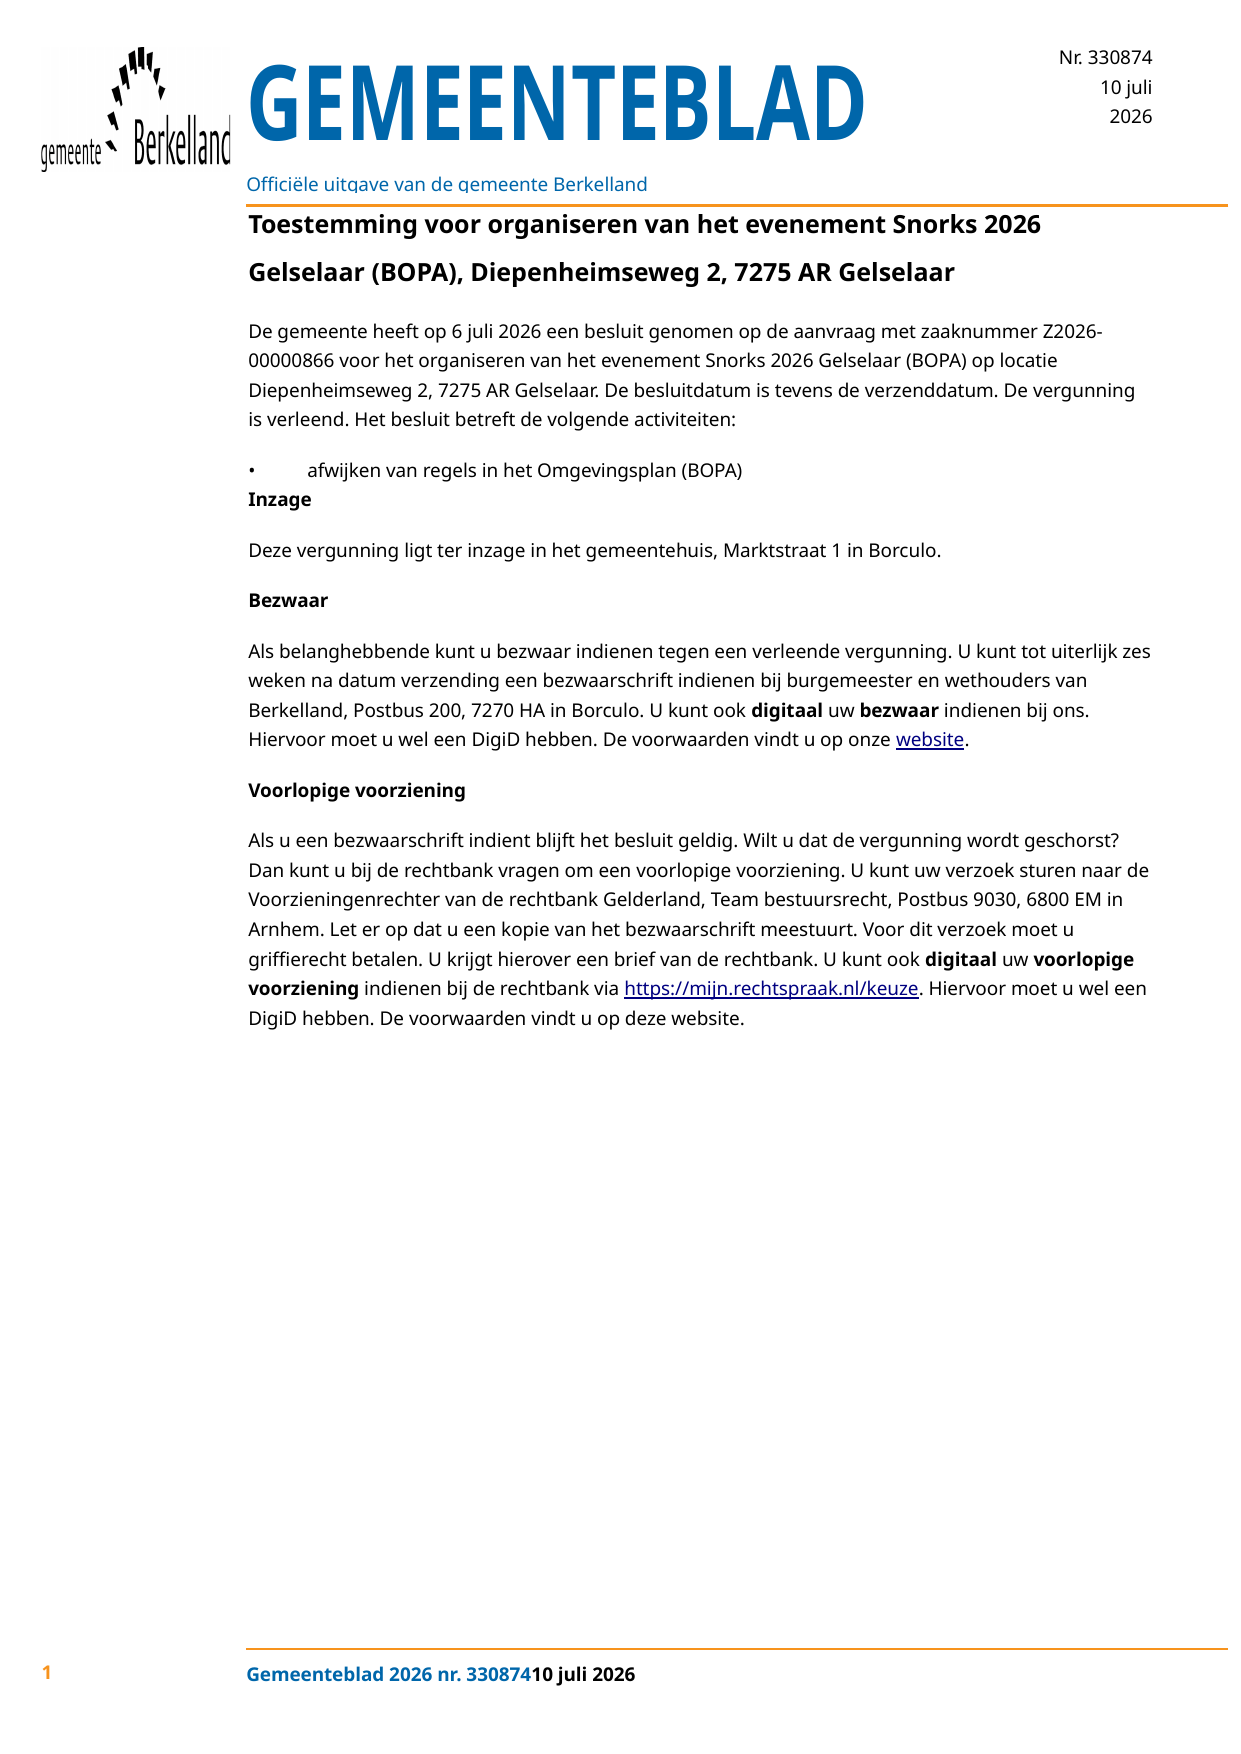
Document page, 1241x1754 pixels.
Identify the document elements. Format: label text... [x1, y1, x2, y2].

text Voorlopige voorziening [248, 777, 1152, 803]
picture [41, 47, 231, 172]
text Als belanghebbende kunt u bezwaar indienen tegen een verleende vergunning. U kunt tot uiterlijk zes weken na datum verzending een bezwaarschrift indienen bij burgemeester en wethouders van Berkelland, Postbus 200, 7270 HA in Borculo. U kunt ook digitaal uw bezwaar indienen bij ons. Hiervoor moet u wel een DigiD hebben. De voorwaarden vindt u op onze website. [248, 638, 1152, 752]
text Bezwaar [248, 587, 1152, 613]
text De gemeente heeft op 6 juli 2026 een besluit genomen op de aanvraag met zaaknummer Z2026-00000866 voor het organiseren van het evenement Snorks 2026 Gelselaar (BOPA) op locatie Diepenheimseweg 2, 7275 AR Gelselaar. De besluitdatum is tevens de verzenddatum. De vergunning is verleend. Het besluit betreft de volgende activiteiten: [248, 318, 1152, 432]
text Inzage [248, 487, 1152, 512]
text Toestemming voor organiseren van het evenement Snorks 2026 Gelselaar (BOPA), Diepenheimseweg 2, 7275 AR Gelselaar [248, 207, 1152, 288]
text Als u een bezwaarschrift indient blijft het besluit geldig. Wilt u dat de vergunning wordt geschorst? Dan kunt u bij de rechtbank vragen om een voorlopige voorziening. U kunt uw verzoek sturen naar de Voorzieningenrechter van de rechtbank Gelderland, Team bestuursrecht, Postbus 9030, 6800 EM in Arnhem. Let er op dat u een kopie van het bezwaarschrift meestuurt. Voor dit verzoek moet u griffierecht betalen. U krijgt hierover een brief van de rechtbank. U kunt ook digitaal uw voorlopige voorziening indienen bij de rechtbank via https://mijn.rechtspraak.nl/keuze. Hiervoor moet u wel een DigiD hebben. De voorwaarden vindt u op deze website. [248, 827, 1152, 1031]
list afwijken van regels in het Omgevingsplan (BOPA) [248, 457, 1152, 483]
text Deze vergunning ligt ter inzage in het gemeentehuis, Marktstraat 1 in Borculo. [248, 537, 1152, 563]
